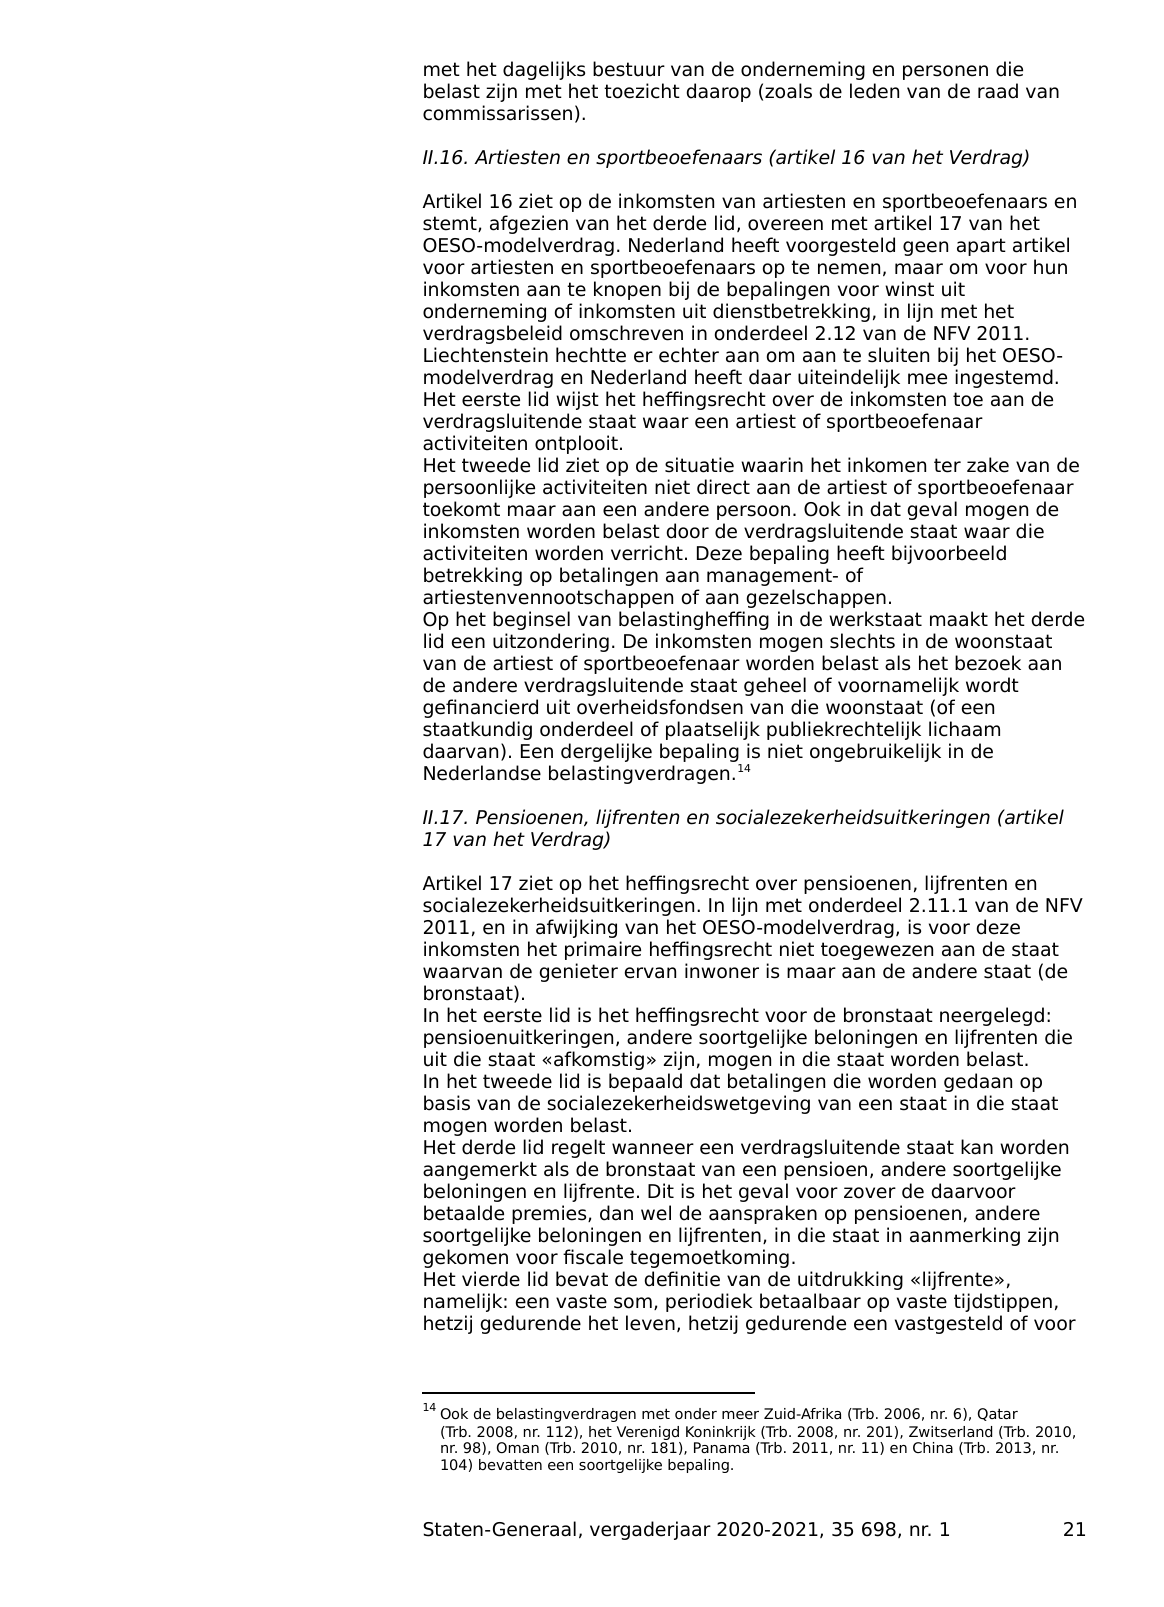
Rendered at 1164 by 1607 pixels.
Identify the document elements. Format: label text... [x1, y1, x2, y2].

text In het tweede lid is bepaald dat betalingen die worden gedaan op basis van de socialezekerheidswetgeving van een staat in die staat mogen worden belast. [422, 1071, 1087, 1137]
text In het eerste lid is het heffingsrecht voor de bronstaat neergelegd: pensioenuitkeringen, andere soortgelijke beloningen en lijfrenten die uit die staat «afkomstig» zijn, mogen in die staat worden belast. [422, 1005, 1087, 1071]
text met het dagelijks bestuur van de onderneming en personen die belast zijn met het toezicht daarop (zoals de leden van de raad van commissarissen). [422, 59, 1087, 125]
text Het derde lid regelt wanneer een verdragsluitende staat kan worden aangemerkt als de bronstaat van een pensioen, andere soortgelijke beloningen en lijfrente. Dit is het geval voor zover de daarvoor betaalde premies, dan wel de aanspraken op pensioenen, andere soortgelijke beloningen en lijfrenten, in die staat in aanmerking zijn gekomen voor fiscale tegemoetkoming. [422, 1137, 1087, 1269]
text Artikel 16 ziet op de inkomsten van artiesten en sportbeoefenaars en stemt, afgezien van het derde lid, overeen met artikel 17 van het OESO-modelverdrag. Nederland heeft voorgesteld geen apart artikel voor artiesten en sportbeoefenaars op te nemen, maar om voor hun inkomsten aan te knopen bij de bepalingen voor winst uit onderneming of inkomsten uit dienstbetrekking, in lijn met het verdragsbeleid omschreven in onderdeel 2.12 van de NFV 2011. Liechtenstein hechtte er echter aan om aan te sluiten bij het OESO-modelverdrag en Nederland heeft daar uiteindelijk mee ingestemd. [422, 191, 1087, 389]
subtitle II.16. Artiesten en sportbeoefenaars (artikel 16 van het Verdrag) [422, 147, 1087, 169]
subtitle II.17. Pensioenen, lijfrenten en socialezekerheidsuitkeringen (artikel 17 van het Verdrag) [422, 807, 1087, 851]
text Het tweede lid ziet op de situatie waarin het inkomen ter zake van de persoonlijke activiteiten niet direct aan de artiest of sportbeoefenaar toekomt maar aan een andere persoon. Ook in dat geval mogen de inkomsten worden belast door de verdragsluitende staat waar die activiteiten worden verricht. Deze bepaling heeft bijvoorbeeld betrekking op betalingen aan management- of artiestenvennootschappen of aan gezelschappen. [422, 455, 1087, 609]
text Ook de belastingverdragen met onder meer Zuid-Afrika (Trb. 2006, nr. 6), Qatar (Trb. 2008, nr. 112), het Verenigd Koninkrijk (Trb. 2008, nr. 201), Zwitserland (Trb. 2010, nr. 98), Oman (Trb. 2010, nr. 181), Panama (Trb. 2011, nr. 11) en China (Trb. 2013, nr. 104) bevatten een soortgelijke bepaling. [422, 1402, 1087, 1474]
text Op het beginsel van belastingheffing in de werkstaat maakt het derde lid een uitzondering. De inkomsten mogen slechts in de woonstaat van de artiest of sportbeoefenaar worden belast als het bezoek aan de andere verdragsluitende staat geheel of voornamelijk wordt gefinancierd uit overheidsfondsen van die woonstaat (of een staatkundig onderdeel of plaatselijk publiekrechtelijk lichaam daarvan). Een dergelijke bepaling is niet ongebruikelijk in de Nederlandse belastingverdragen. [422, 609, 1087, 785]
text Het vierde lid bevat de definitie van de uitdrukking «lijfrente», namelijk: een vaste som, periodiek betaalbaar op vaste tijdstippen, hetzij gedurende het leven, hetzij gedurende een vastgesteld of voor [422, 1269, 1087, 1335]
text Artikel 17 ziet op het heffingsrecht over pensioenen, lijfrenten en socialezekerheidsuitkeringen. In lijn met onderdeel 2.11.1 van de NFV 2011, en in afwijking van het OESO-modelverdrag, is voor deze inkomsten het primaire heffingsrecht niet toegewezen aan de staat waarvan de genieter ervan inwoner is maar aan de andere staat (de bronstaat). [422, 873, 1087, 1005]
text Het eerste lid wijst het heffingsrecht over de inkomsten toe aan de verdragsluitende staat waar een artiest of sportbeoefenaar activiteiten ontplooit. [422, 389, 1087, 455]
